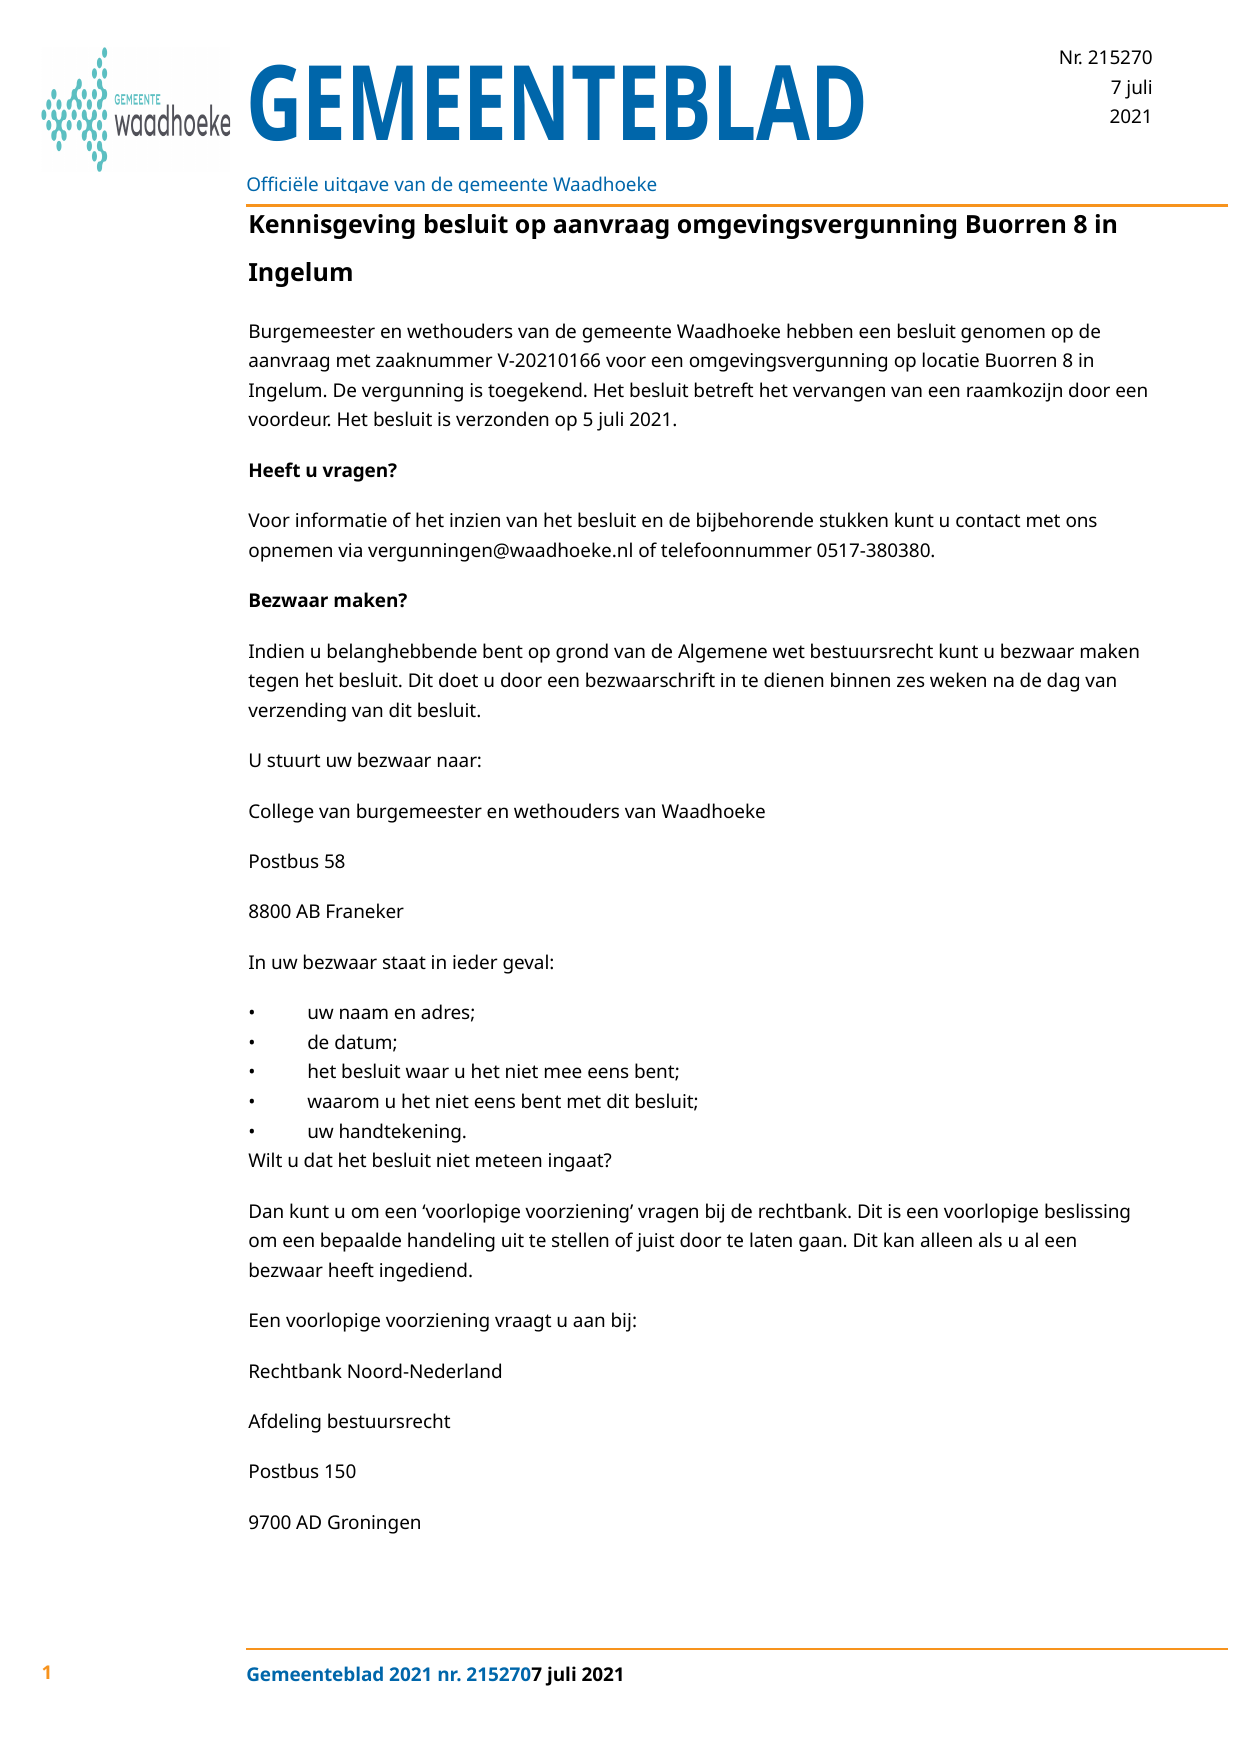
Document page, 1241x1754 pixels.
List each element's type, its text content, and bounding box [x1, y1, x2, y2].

text Een voorlopige voorziening vraagt u aan bij: [248, 1307, 1152, 1333]
text College van burgemeester en wethouders van Waadhoeke [248, 798, 1152, 824]
list het besluit waar u het niet mee eens bent; [248, 1059, 1152, 1084]
text Kennisgeving besluit op aanvraag omgevingsvergunning Buorren 8 in Ingelum [248, 207, 1152, 288]
text Heeft u vragen? [248, 457, 1152, 483]
text Postbus 58 [248, 848, 1152, 874]
text U stuurt uw bezwaar naar: [248, 747, 1152, 773]
text Burgemeester en wethouders van de gemeente Waadhoeke hebben een besluit genomen op de aanvraag met zaaknummer V-20210166 voor een omgevingsvergunning op locatie Buorren 8 in Ingelum. De vergunning is toegekend. Het besluit betreft het vervangen van een raamkozijn door een voordeur. Het besluit is verzonden op 5 juli 2021. [248, 318, 1152, 432]
text Indien u belanghebbende bent op grond van de Algemene wet bestuursrecht kunt u bezwaar maken tegen het besluit. Dit doet u door een bezwaarschrift in te dienen binnen zes weken na de dag van verzending van dit besluit. [248, 638, 1152, 723]
text Wilt u dat het besluit niet meteen ingaat? [248, 1147, 1152, 1173]
text 8800 AB Franeker [248, 899, 1152, 924]
text Postbus 150 [248, 1459, 1152, 1484]
list uw naam en adres; [248, 999, 1152, 1025]
text Voor informatie of het inzien van het besluit en de bijbehorende stukken kunt u contact met ons opnemen via vergunningen@waadhoeke.nl of telefoonnummer 0517-380380. [248, 507, 1152, 563]
text In uw bezwaar staat in ieder geval: [248, 949, 1152, 975]
text Afdeling bestuursrecht [248, 1408, 1152, 1434]
picture [41, 47, 231, 172]
list uw handtekening. [248, 1118, 1152, 1144]
text Rechtbank Noord-Nederland [248, 1358, 1152, 1384]
list waarom u het niet eens bent met dit besluit; [248, 1088, 1152, 1114]
text 9700 AD Groningen [248, 1509, 1152, 1535]
list de datum; [248, 1029, 1152, 1055]
text Bezwaar maken? [248, 587, 1152, 613]
text Dan kunt u om een ‘voorlopige voorziening’ vragen bij de rechtbank. Dit is een voorlopige beslissing om een bepaalde handeling uit te stellen of juist door te laten gaan. Dit kan alleen als u al een bezwaar heeft ingediend. [248, 1198, 1152, 1283]
